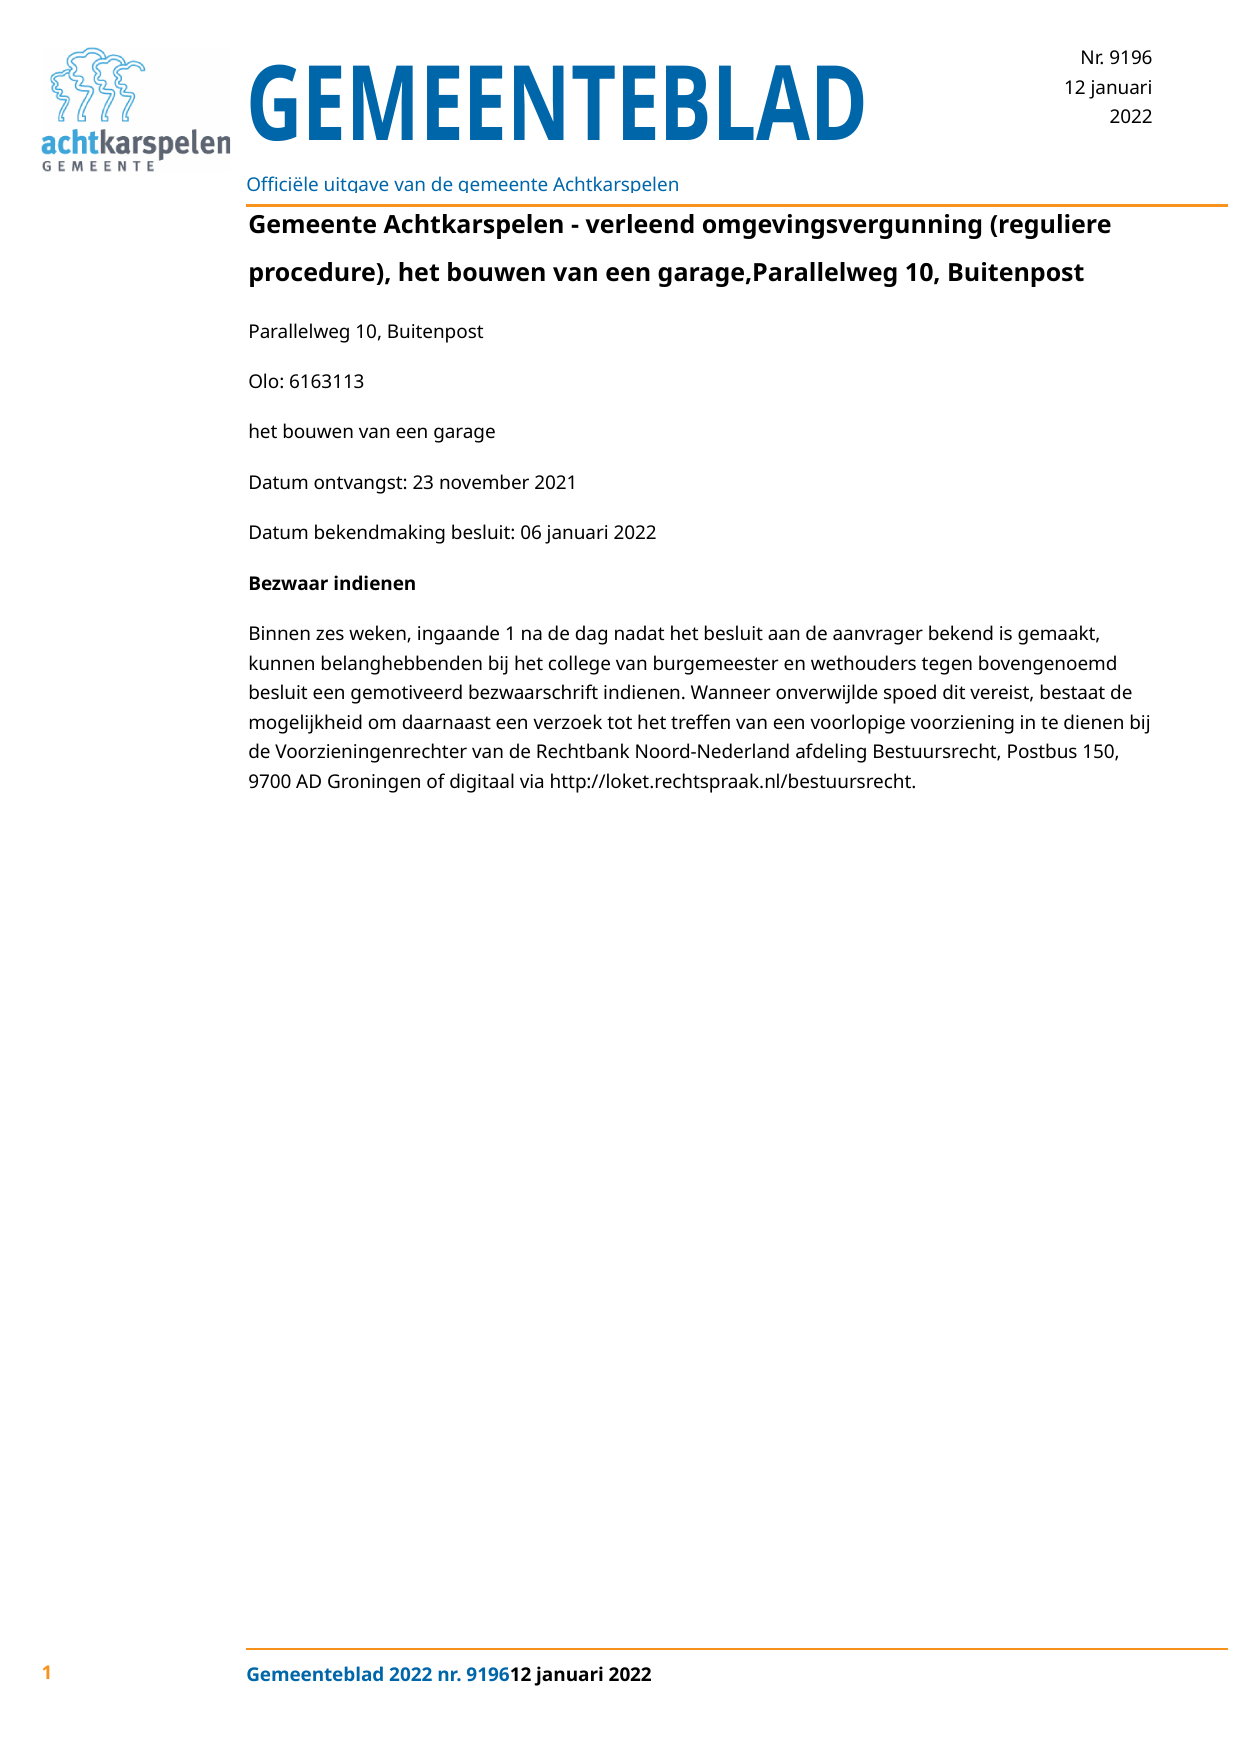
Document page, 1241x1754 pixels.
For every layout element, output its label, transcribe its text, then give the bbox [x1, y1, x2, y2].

text Datum ontvangst: 23 november 2021 [248, 469, 1152, 495]
text het bouwen van een garage [248, 419, 1152, 444]
text Datum bekendmaking besluit: 06 januari 2022 [248, 519, 1152, 545]
text Olo: 6163113 [248, 368, 1152, 394]
text Gemeente Achtkarspelen - verleend omgevingsvergunning (reguliere procedure), het bouwen van een garage,Parallelweg 10, Buitenpost [248, 207, 1152, 288]
text Parallelweg 10, Buitenpost [248, 318, 1152, 344]
text Binnen zes weken, ingaande 1 na de dag nadat het besluit aan de aanvrager bekend is gemaakt, kunnen belanghebbenden bij het college van burgemeester en wethouders tegen bovengenoemd besluit een gemotiveerd bezwaarschrift indienen. Wanneer onverwijlde spoed dit vereist, bestaat de mogelijkheid om daarnaast een verzoek tot het treffen van een voorlopige voorziening in te dienen bij de Voorzieningenrechter van de Rechtbank Noord-Nederland afdeling Bestuursrecht, Postbus 150, 9700 AD Groningen of digitaal via http://loket.rechtspraak.nl/bestuursrecht. [248, 620, 1152, 794]
picture [41, 47, 231, 172]
text Bezwaar indienen [248, 570, 1152, 596]
